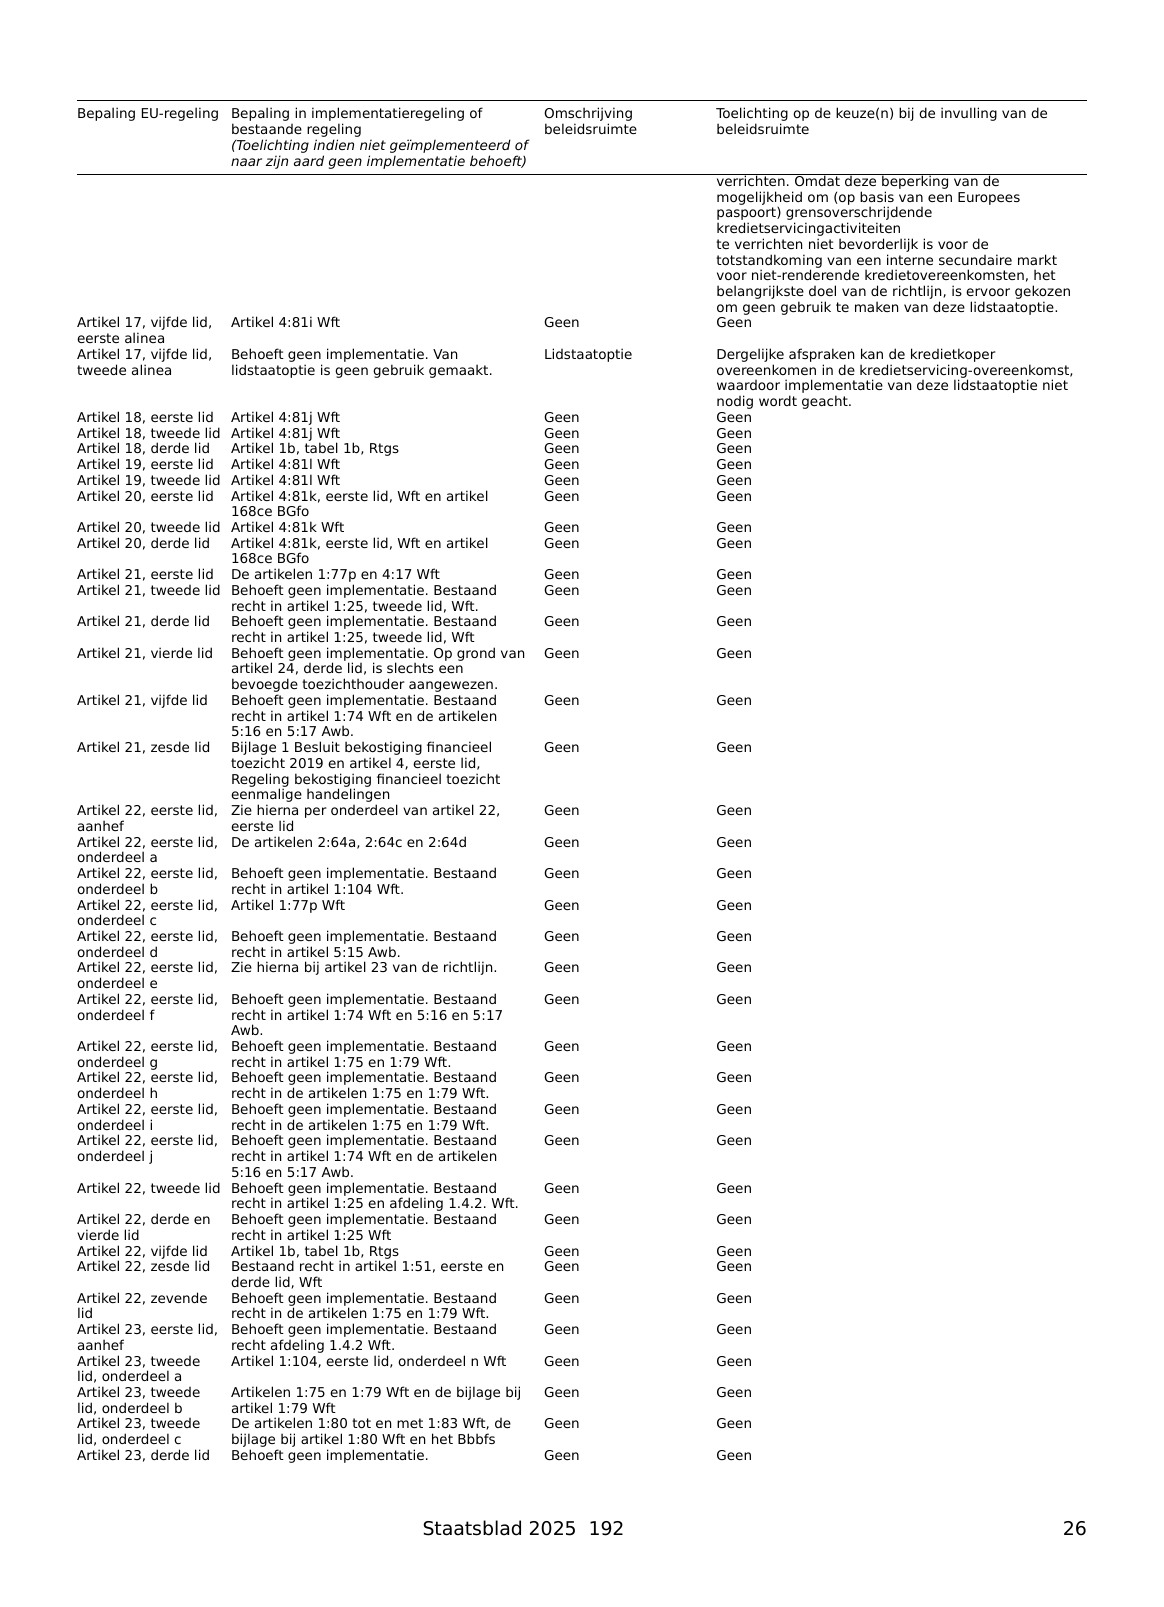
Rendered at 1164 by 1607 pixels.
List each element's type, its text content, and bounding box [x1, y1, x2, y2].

table_cell Artikel 1b, tabel 1b, Rtgs [225, 441, 538, 457]
table_cell Geen [710, 1322, 1087, 1353]
table_cell [538, 175, 710, 315]
table_cell Artikel 18, tweede lid [77, 425, 225, 441]
table_cell Geen [710, 1243, 1087, 1259]
table_cell Geen [538, 488, 710, 520]
table_cell Artikel 4:81i Wft [225, 315, 538, 347]
table_cell Geen [710, 1070, 1087, 1102]
table_cell Lidstaatoptie [538, 347, 710, 410]
table_cell Artikel 18, derde lid [77, 441, 225, 457]
table_cell Artikel 19, eerste lid [77, 457, 225, 473]
table_cell Artikel 22, vijfde lid [77, 1243, 225, 1259]
table_cell Geen [538, 583, 710, 614]
table_cell Behoeft geen implementatie. Bestaand recht in de artikelen 1:75 en 1:79 Wft. [225, 1070, 538, 1102]
table_cell Artikel 17, vijfde lid, eerste alinea [77, 315, 225, 347]
table_cell Geen [538, 567, 710, 583]
table_cell Behoeft geen implementatie. Bestaand recht in artikel 1:25, tweede lid, Wft. [225, 583, 538, 614]
table_header Toelichting op de keuze(n) bij de invulling van de beleidsruimte [710, 101, 1087, 174]
table_cell Geen [710, 1416, 1087, 1448]
table_cell Geen [538, 1133, 710, 1180]
table_cell Geen [710, 646, 1087, 693]
table_cell Artikelen 1:75 en 1:79 Wft en de bijlage bij artikel 1:79 Wft [225, 1385, 538, 1416]
table_cell Artikel 23, tweede lid, onderdeel b [77, 1385, 225, 1416]
table_cell Geen [538, 536, 710, 567]
table_header Bepaling EU-regeling [77, 101, 225, 174]
table_cell Artikel 21, derde lid [77, 614, 225, 646]
table_cell Artikel 22, eerste lid, onderdeel e [77, 960, 225, 992]
table_cell Artikel 22, zesde lid [77, 1259, 225, 1291]
table_cell Artikel 20, eerste lid [77, 488, 225, 520]
table_header Omschrijving beleidsruimte [538, 101, 710, 174]
table_cell Geen [538, 520, 710, 536]
table_cell Geen [710, 1291, 1087, 1322]
table_cell Geen [710, 410, 1087, 425]
table_cell Geen [538, 1291, 710, 1322]
table_cell Geen [710, 488, 1087, 520]
table_cell Artikel 21, eerste lid [77, 567, 225, 583]
table_cell Geen [538, 1070, 710, 1102]
table_cell Behoeft geen implementatie. Bestaand recht in artikel 1:74 Wft en 5:16 en 5:17 Awb. [225, 992, 538, 1039]
table_cell Artikel 23, tweede lid, onderdeel a [77, 1354, 225, 1385]
table_cell Geen [710, 1180, 1087, 1212]
table_cell Artikel 20, derde lid [77, 536, 225, 567]
table_cell Geen [710, 1259, 1087, 1291]
table_cell Artikel 22, zevende lid [77, 1291, 225, 1322]
table_cell Bestaand recht in artikel 1:51, eerste en derde lid, Wft [225, 1259, 538, 1291]
table_cell Geen [538, 425, 710, 441]
table_cell Artikel 1b, tabel 1b, Rtgs [225, 1243, 538, 1259]
table_cell Geen [710, 1039, 1087, 1070]
table_cell Dergelijke afspraken kan de kredietkoper overeenkomen in de kredietservicing-overeenkomst, waardoor implementatie van deze lidstaatoptie niet nodig wordt geacht. [710, 347, 1087, 410]
table_cell Geen [710, 520, 1087, 536]
table_cell Geen [538, 897, 710, 929]
table_cell Geen [538, 992, 710, 1039]
table_cell Geen [538, 646, 710, 693]
table_cell Geen [710, 1354, 1087, 1385]
table_cell Geen [710, 536, 1087, 567]
table_cell Artikel 21, tweede lid [77, 583, 225, 614]
table_cell Geen [710, 614, 1087, 646]
table_cell Behoeft geen implementatie. Bestaand recht in artikel 5:15 Awb. [225, 929, 538, 960]
table_cell Behoeft geen implementatie. Bestaand recht in artikel 1:25, tweede lid, Wft [225, 614, 538, 646]
table_cell Behoeft geen implementatie. Van lidstaatoptie is geen gebruik gemaakt. [225, 347, 538, 410]
table_cell Artikel 4:81l Wft [225, 473, 538, 488]
table_cell Geen [538, 960, 710, 992]
table_cell Artikel 4:81l Wft [225, 457, 538, 473]
table_cell Geen [710, 425, 1087, 441]
table_cell Artikel 22, eerste lid, onderdeel i [77, 1102, 225, 1133]
table_cell Geen [538, 1448, 710, 1463]
table_cell Geen [710, 1385, 1087, 1416]
table_cell Artikel 23, tweede lid, onderdeel c [77, 1416, 225, 1448]
table_cell Behoeft geen implementatie. Bestaand recht in artikel 1:25 Wft [225, 1212, 538, 1243]
table_cell Geen [710, 1212, 1087, 1243]
table_cell Behoeft geen implementatie. Bestaand recht in artikel 1:74 Wft en de artikelen 5:16 en 5:17 Awb. [225, 693, 538, 740]
table_header Bepaling in implementatieregeling of bestaande regeling (Toelichting indien niet geïmplementeerd of naar zijn aard geen implementatie behoeft) [225, 101, 538, 174]
table_cell Artikel 22, eerste lid, onderdeel a [77, 834, 225, 866]
table_cell Geen [538, 1259, 710, 1291]
table_cell Artikel 23, derde lid [77, 1448, 225, 1463]
table_cell Geen [710, 897, 1087, 929]
table_cell Behoeft geen implementatie. Bestaand recht in artikel 1:25 en afdeling 1.4.2. Wft. [225, 1180, 538, 1212]
table_cell Artikel 4:81j Wft [225, 425, 538, 441]
table_cell Geen [710, 473, 1087, 488]
table_cell Artikel 22, eerste lid, onderdeel b [77, 866, 225, 897]
table_cell Artikel 22, eerste lid, onderdeel d [77, 929, 225, 960]
table_cell Behoeft geen implementatie. Bestaand recht afdeling 1.4.2 Wft. [225, 1322, 538, 1353]
table_cell Geen [538, 457, 710, 473]
table_cell Geen [538, 1416, 710, 1448]
table_cell Geen [538, 410, 710, 425]
table_cell Artikel 1:77p Wft [225, 897, 538, 929]
table_cell Behoeft geen implementatie. Bestaand recht in de artikelen 1:75 en 1:79 Wft. [225, 1102, 538, 1133]
table_cell Artikel 22, eerste lid, onderdeel c [77, 897, 225, 929]
table_cell Artikel 20, tweede lid [77, 520, 225, 536]
table_cell Geen [710, 441, 1087, 457]
table_cell Geen [538, 1212, 710, 1243]
table_cell Behoeft geen implementatie. Bestaand recht in de artikelen 1:75 en 1:79 Wft. [225, 1291, 538, 1322]
table_cell Artikel 22, eerste lid, onderdeel j [77, 1133, 225, 1180]
table_cell Geen [538, 614, 710, 646]
table_cell Geen [538, 315, 710, 347]
table_cell Bijlage 1 Besluit bekostiging financieel toezicht 2019 en artikel 4, eerste lid, Regeling bekostiging financieel toezicht eenmalige handelingen [225, 740, 538, 803]
table_cell Artikel 22, derde en vierde lid [77, 1212, 225, 1243]
table_cell Geen [710, 992, 1087, 1039]
table_cell Geen [710, 583, 1087, 614]
table_cell Geen [538, 866, 710, 897]
table_cell Geen [538, 929, 710, 960]
table_cell Behoeft geen implementatie. Bestaand recht in artikel 1:75 en 1:79 Wft. [225, 1039, 538, 1070]
table_cell Geen [538, 1243, 710, 1259]
table_cell Artikel 4:81j Wft [225, 410, 538, 425]
table_cell De artikelen 1:77p en 4:17 Wft [225, 567, 538, 583]
table_cell verrichten. Omdat deze beperking van de mogelijkheid om (op basis van een Europees paspoort) grensoverschrijdende kredietservicingactiviteiten te verrichten niet bevorderlijk is voor de totstandkoming van een interne secundaire markt voor niet-renderende kredietovereenkomsten, het belangrijkste doel van de richtlijn, is ervoor gekozen om geen gebruik te maken van deze lidstaatoptie. [710, 175, 1087, 315]
table_cell Behoeft geen implementatie. Op grond van artikel 24, derde lid, is slechts een bevoegde toezichthouder aangewezen. [225, 646, 538, 693]
table_cell Artikel 19, tweede lid [77, 473, 225, 488]
table_cell Artikel 21, vijfde lid [77, 693, 225, 740]
table_cell Behoeft geen implementatie. Bestaand recht in artikel 1:74 Wft en de artikelen 5:16 en 5:17 Awb. [225, 1133, 538, 1180]
table_cell Artikel 4:81k, eerste lid, Wft en artikel 168ce BGfo [225, 536, 538, 567]
table_cell Geen [538, 1039, 710, 1070]
table_cell Geen [710, 315, 1087, 347]
table_cell Behoeft geen implementatie. Bestaand recht in artikel 1:104 Wft. [225, 866, 538, 897]
table_cell Geen [710, 803, 1087, 834]
table_cell Geen [538, 1385, 710, 1416]
table_cell Artikel 22, eerste lid, aanhef [77, 803, 225, 834]
table_cell Geen [538, 1354, 710, 1385]
table_cell De artikelen 2:64a, 2:64c en 2:64d [225, 834, 538, 866]
table_cell Artikel 22, eerste lid, onderdeel g [77, 1039, 225, 1070]
table_cell Geen [710, 929, 1087, 960]
table_cell Geen [538, 473, 710, 488]
table_cell [77, 175, 225, 315]
table_cell Artikel 22, eerste lid, onderdeel f [77, 992, 225, 1039]
table_cell [225, 175, 538, 315]
table_cell Geen [710, 1102, 1087, 1133]
table_cell Geen [710, 457, 1087, 473]
table_cell Geen [538, 1102, 710, 1133]
table_cell Artikel 22, tweede lid [77, 1180, 225, 1212]
table_cell Geen [538, 834, 710, 866]
table_cell De artikelen 1:80 tot en met 1:83 Wft, de bijlage bij artikel 1:80 Wft en het Bbbfs [225, 1416, 538, 1448]
table_cell Behoeft geen implementatie. [225, 1448, 538, 1463]
table_cell Artikel 18, eerste lid [77, 410, 225, 425]
table_cell Zie hierna per onderdeel van artikel 22, eerste lid [225, 803, 538, 834]
table_cell Artikel 17, vijfde lid, tweede alinea [77, 347, 225, 410]
table_cell Artikel 21, zesde lid [77, 740, 225, 803]
table_cell Artikel 4:81k Wft [225, 520, 538, 536]
table_cell Geen [538, 441, 710, 457]
table_cell Geen [538, 740, 710, 803]
table_cell Geen [538, 693, 710, 740]
table_cell Geen [538, 1322, 710, 1353]
table_cell Artikel 4:81k, eerste lid, Wft en artikel 168ce BGfo [225, 488, 538, 520]
table_cell Geen [710, 960, 1087, 992]
table_cell Geen [710, 834, 1087, 866]
table_cell Artikel 1:104, eerste lid, onderdeel n Wft [225, 1354, 538, 1385]
table_cell Artikel 23, eerste lid, aanhef [77, 1322, 225, 1353]
table_cell Geen [710, 693, 1087, 740]
table_cell Geen [710, 1448, 1087, 1463]
table_cell Zie hierna bij artikel 23 van de richtlijn. [225, 960, 538, 992]
table_cell Geen [538, 1180, 710, 1212]
table_cell Geen [538, 803, 710, 834]
table_cell Geen [710, 1133, 1087, 1180]
table_cell Geen [710, 740, 1087, 803]
table_cell Geen [710, 866, 1087, 897]
table_cell Geen [710, 567, 1087, 583]
table_cell Artikel 22, eerste lid, onderdeel h [77, 1070, 225, 1102]
table_cell Artikel 21, vierde lid [77, 646, 225, 693]
